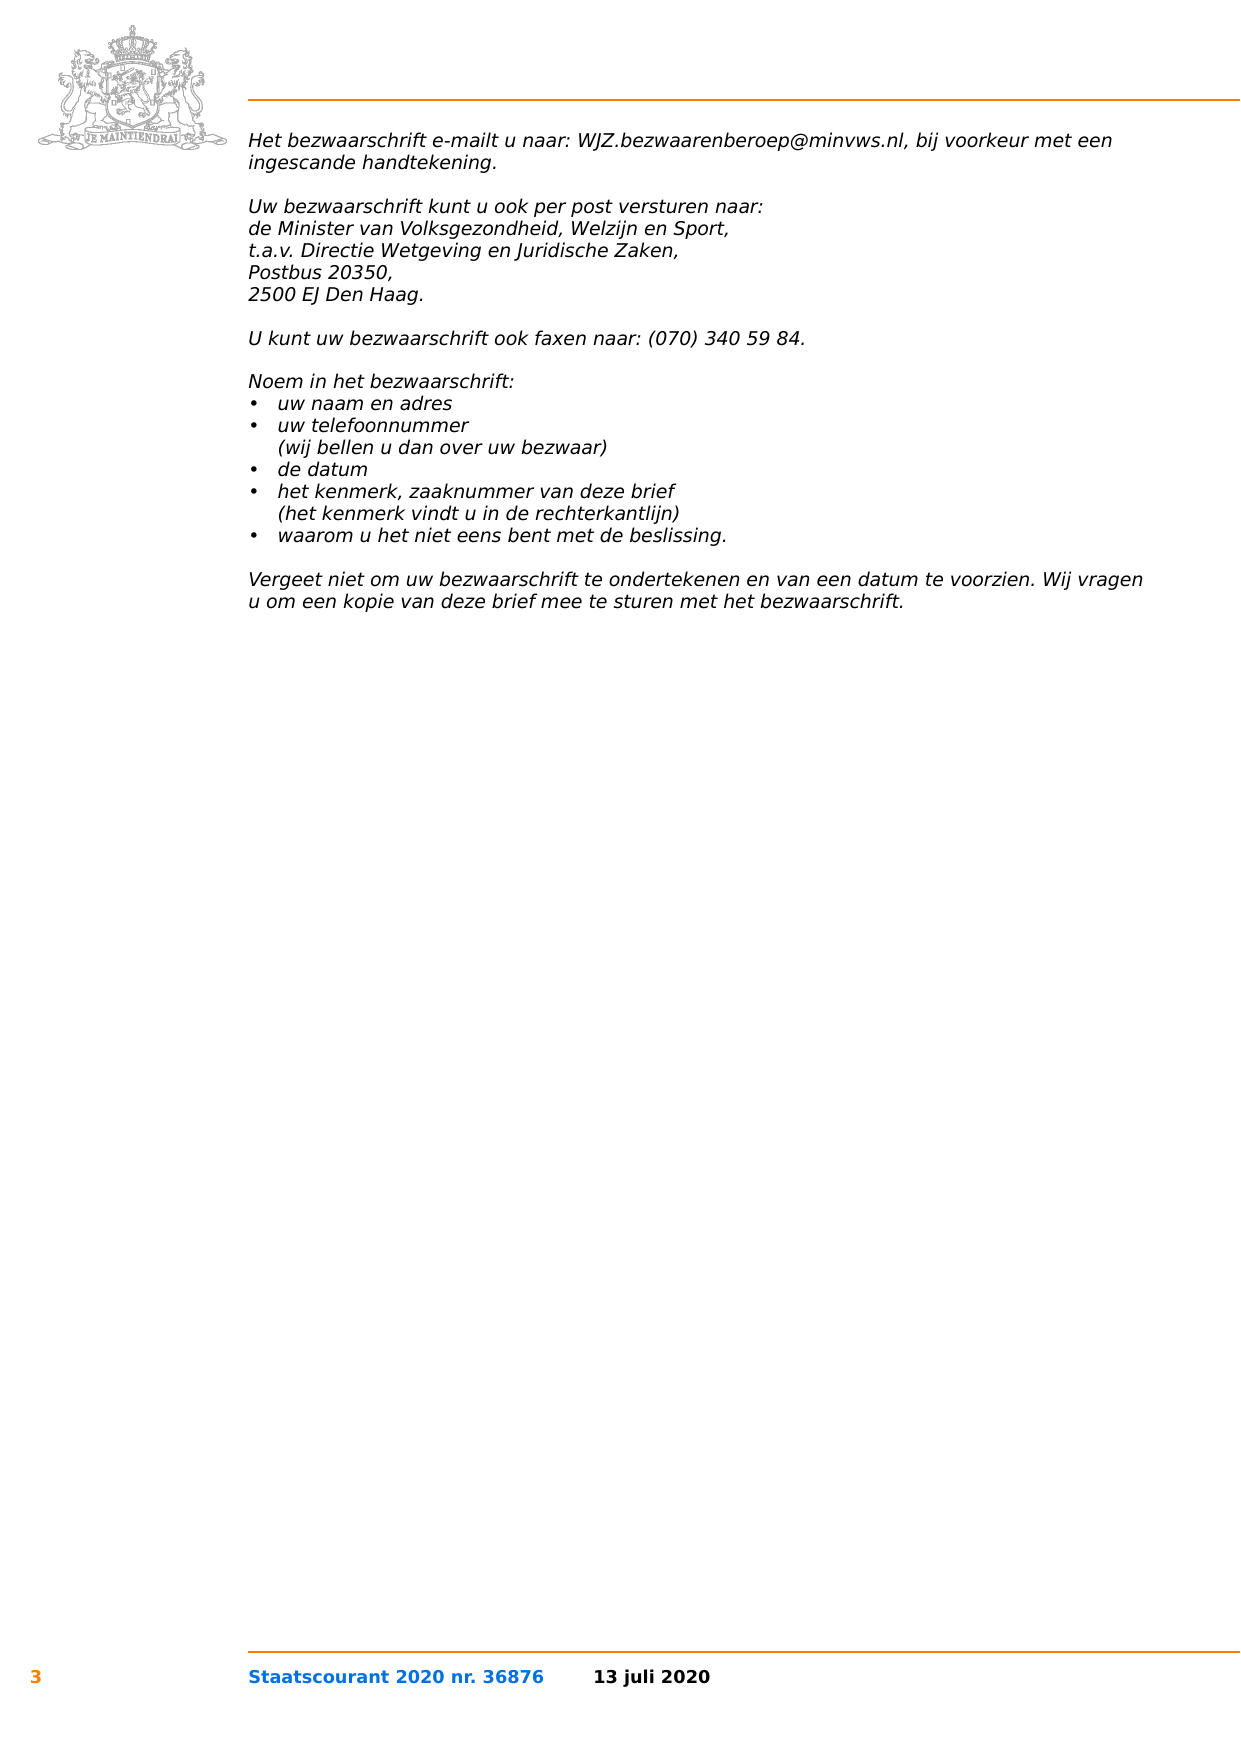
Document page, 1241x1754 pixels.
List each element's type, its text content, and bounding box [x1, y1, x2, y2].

text Vergeet niet om uw bezwaarschrift te ondertekenen en van een datum te voorzien. Wij vragen u om een kopie van deze brief mee te sturen met het bezwaarschrift. [248, 569, 1163, 613]
text • de datum [248, 459, 1163, 481]
text Uw bezwaarschrift kunt u ook per post versturen naar: [248, 196, 1163, 218]
text t.a.v. Directie Wetgeving en Juridische Zaken, [248, 240, 1163, 262]
text • het kenmerk, zaaknummer van deze brief [248, 481, 1163, 503]
text de Minister van Volksgezondheid, Welzijn en Sport, [248, 218, 1163, 240]
text (het kenmerk vindt u in de rechterkantlijn) [277, 503, 1163, 525]
picture [38, 25, 227, 150]
text Noem in het bezwaarschrift: [248, 371, 1163, 393]
text Het bezwaarschrift e-mailt u naar: WJZ.bezwaarenberoep@minvws.nl, bij voorkeur met een ingescande handtekening. [248, 130, 1163, 174]
text • uw telefoonnummer [248, 415, 1163, 437]
text • waarom u het niet eens bent met de beslissing. [248, 525, 1163, 547]
text U kunt uw bezwaarschrift ook faxen naar: (070) 340 59 84. [248, 327, 1163, 349]
text • uw naam en adres [248, 393, 1163, 415]
text 2500 EJ Den Haag. [248, 284, 1163, 306]
text Postbus 20350, [248, 262, 1163, 284]
text (wij bellen u dan over uw bezwaar) [277, 437, 1163, 459]
